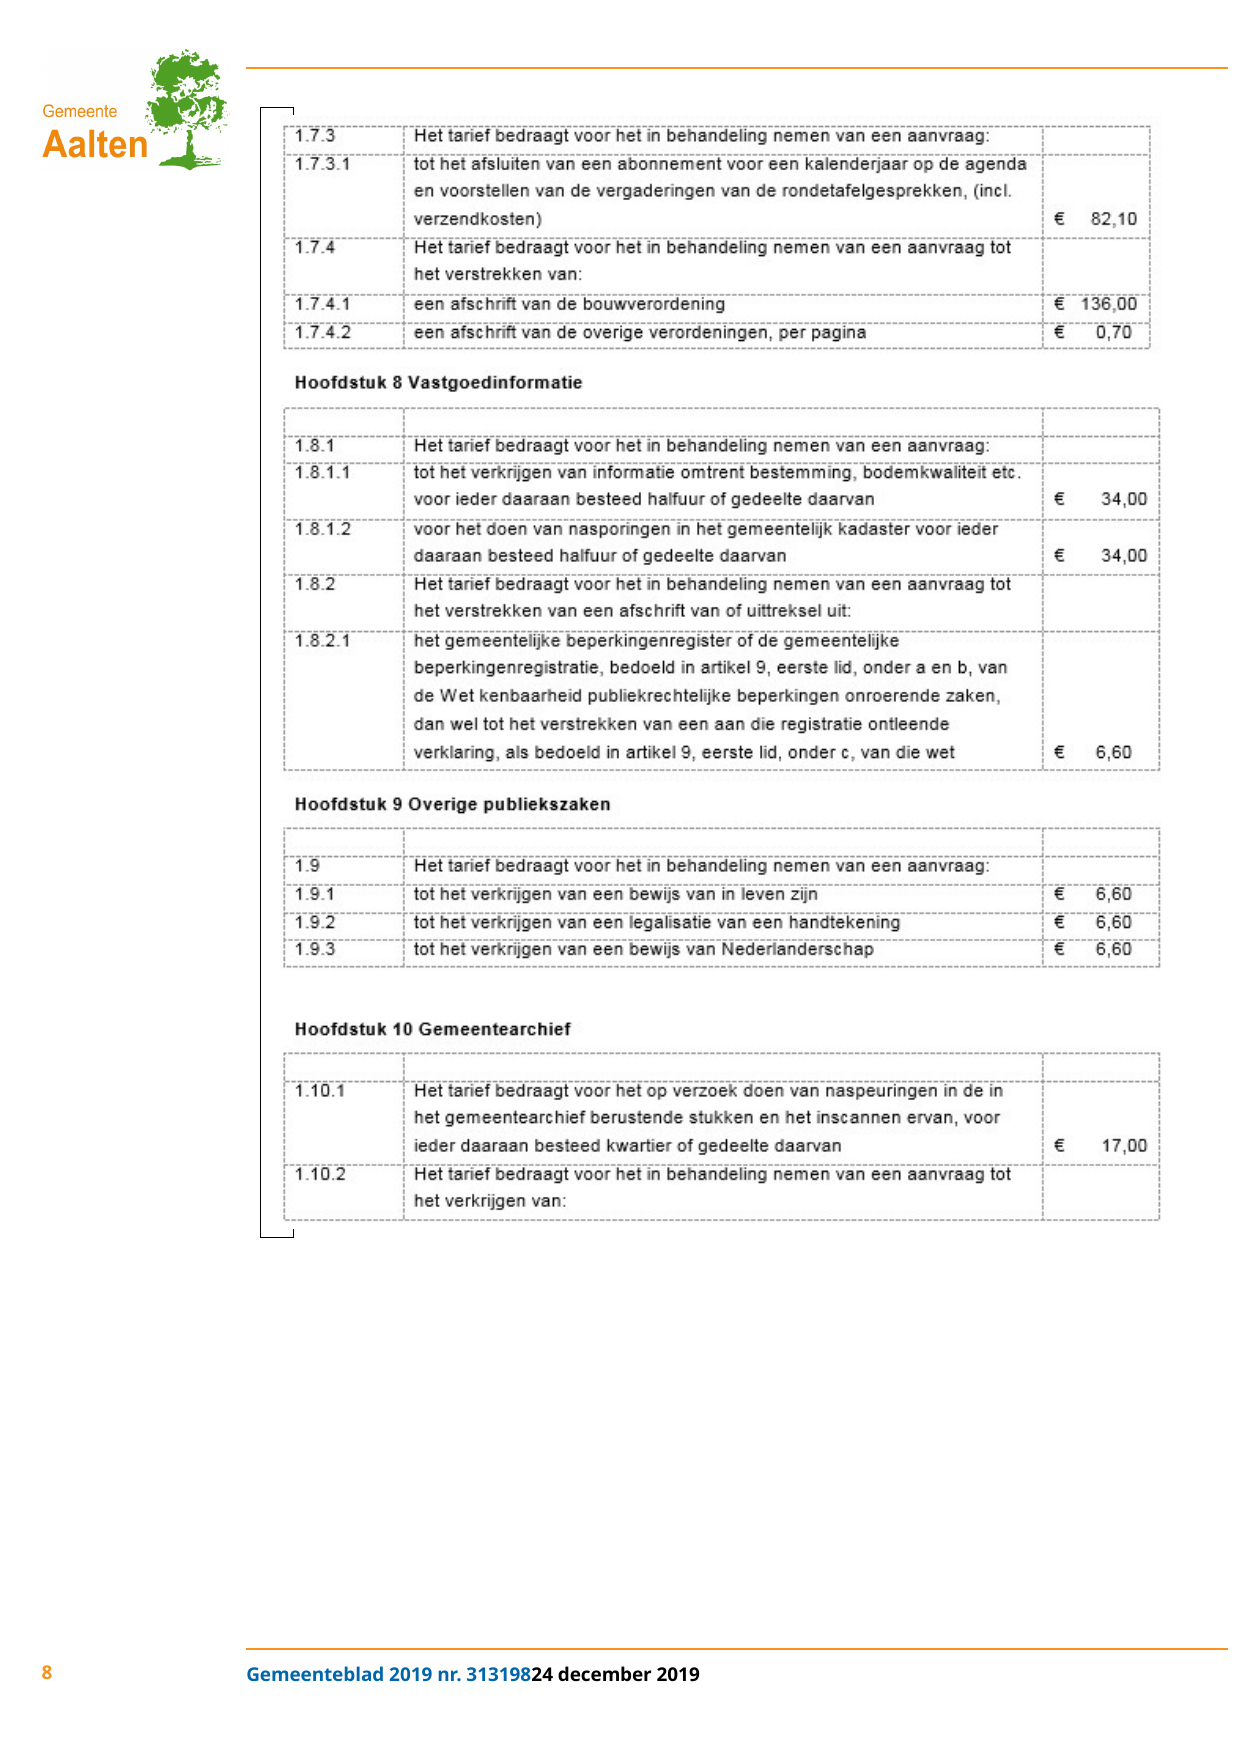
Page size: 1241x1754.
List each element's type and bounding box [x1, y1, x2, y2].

picture [41, 47, 231, 172]
picture [268, 115, 1173, 1229]
